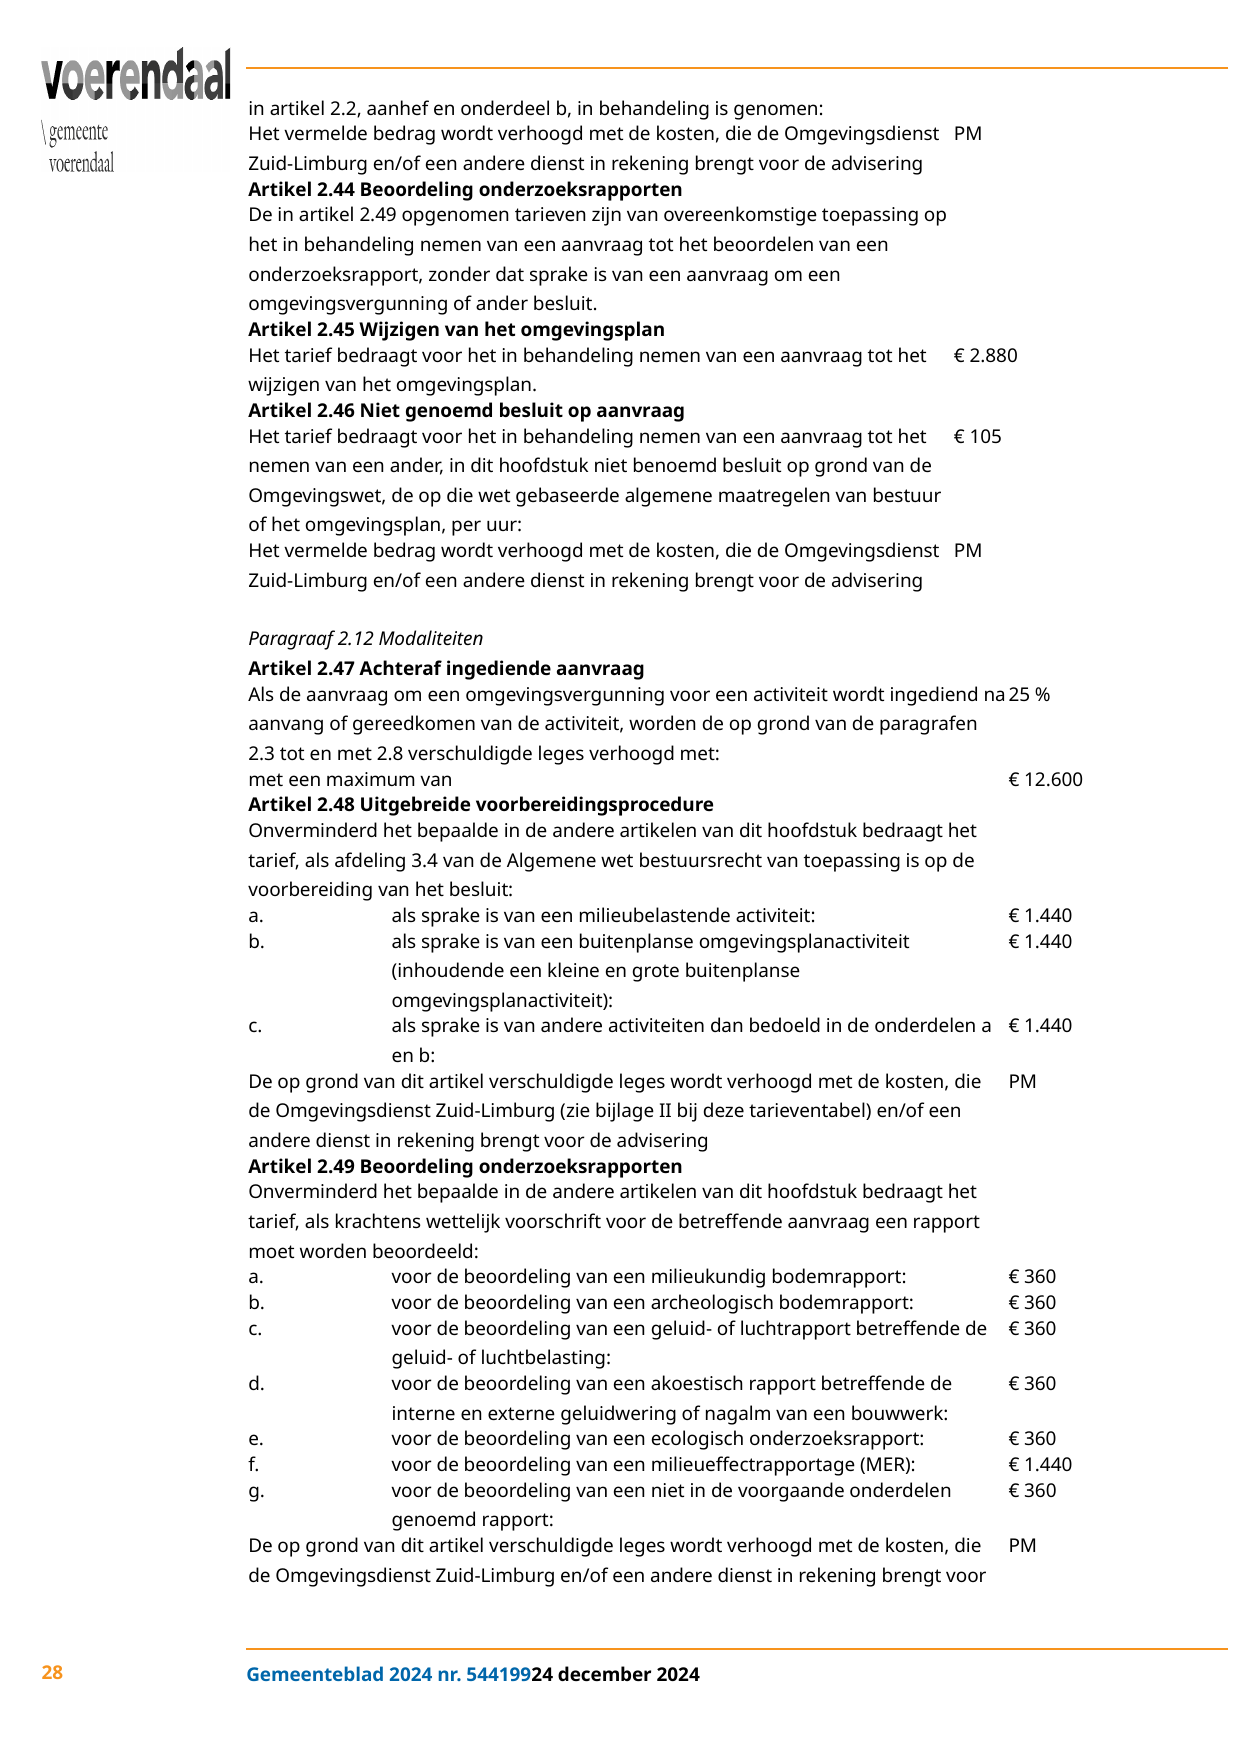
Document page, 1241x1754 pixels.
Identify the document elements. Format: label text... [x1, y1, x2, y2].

table_cell voor de beoordeling van een niet in de voorgaande onderdelen genoemd rapport: [391, 1477, 1008, 1532]
table_cell € 1.440 [1008, 902, 1152, 928]
table_cell voor de beoordeling van een milieukundig bodemrapport: [391, 1264, 1008, 1289]
table_cell Het vermelde bedrag wordt verhoogd met de kosten, die de Omgevingsdienst Zuid-Limburg en/of een andere dienst in rekening brengt voor de advisering [248, 537, 954, 593]
table_cell voor de beoordeling van een archeologisch bodemrapport: [391, 1289, 1008, 1315]
table_cell voor de beoordeling van een akoestisch rapport betreffende de interne en externe geluidwering of nagalm van een bouwwerk: [391, 1370, 1008, 1426]
table_cell Het tarief bedraagt voor het in behandeling nemen van een aanvraag tot het wijzigen van het omgevingsplan. [248, 342, 954, 397]
table_cell [1008, 1179, 1152, 1263]
table_cell PM [954, 121, 1152, 176]
table_cell PM [954, 537, 1152, 593]
table_cell [1008, 817, 1152, 902]
table_cell Artikel 2.46 Niet genoemd besluit op aanvraag [248, 397, 954, 423]
table_cell a. [248, 1264, 391, 1289]
table_cell Onverminderd het bepaalde in de andere artikelen van dit hoofdstuk bedraagt het tarief, als krachtens wettelijk voorschrift voor de betreffende aanvraag een rapport moet worden beoordeeld: [248, 1179, 1008, 1263]
table_cell € 360 [1008, 1315, 1152, 1370]
table_cell Artikel 2.49 Beoordeling onderzoeksrapporten [248, 1153, 1008, 1179]
table_cell [954, 176, 1152, 202]
table_cell € 105 [954, 423, 1152, 537]
table_cell Het tarief bedraagt voor het in behandeling nemen van een aanvraag tot het nemen van een ander, in dit hoofdstuk niet benoemd besluit op grond van de Omgevingswet, de op die wet gebaseerde algemene maatregelen van bestuur of het omgevingsplan, per uur: [248, 423, 954, 537]
table_cell € 360 [1008, 1289, 1152, 1315]
table_cell voor de beoordeling van een milieueffectrapportage (MER): [391, 1451, 1008, 1477]
table_cell € 360 [1008, 1426, 1152, 1451]
table_cell [954, 95, 1152, 121]
table_cell in artikel 2.2, aanhef en onderdeel b, in behandeling is genomen: [248, 95, 954, 121]
text Paragraaf 2.12 Modaliteiten [248, 625, 1152, 651]
table_cell f. [248, 1451, 391, 1477]
table_cell Artikel 2.45 Wijzigen van het omgevingsplan [248, 316, 954, 342]
table_cell € 1.440 [1008, 1013, 1152, 1068]
table_cell De in artikel 2.49 opgenomen tarieven zijn van overeenkomstige toepassing op het in behandeling nemen van een aanvraag tot het beoordelen van een onderzoeksrapport, zonder dat sprake is van een aanvraag om een omgevingsvergunning of ander besluit. [248, 202, 954, 316]
table_cell Artikel 2.44 Beoordeling onderzoeksrapporten [248, 176, 954, 202]
table_cell [954, 316, 1152, 342]
table_cell a. [248, 902, 391, 928]
table_cell voor de beoordeling van een geluid- of luchtrapport betreffende de geluid- of luchtbelasting: [391, 1315, 1008, 1370]
table_cell € 1.440 [1008, 928, 1152, 1013]
table_cell Artikel 2.48 Uitgebreide voorbereidingsprocedure [248, 791, 1008, 817]
table_cell b. [248, 1289, 391, 1315]
table_cell Het vermelde bedrag wordt verhoogd met de kosten, die de Omgevingsdienst Zuid-Limburg en/of een andere dienst in rekening brengt voor de advisering [248, 121, 954, 176]
table_cell € 360 [1008, 1264, 1152, 1289]
table_cell Onverminderd het bepaalde in de andere artikelen van dit hoofdstuk bedraagt het tarief, als afdeling 3.4 van de Algemene wet bestuursrecht van toepassing is op de voorbereiding van het besluit: [248, 817, 1008, 902]
table_header Artikel 2.47 Achteraf ingediende aanvraag [248, 655, 1008, 681]
table_cell De op grond van dit artikel verschuldigde leges wordt verhoogd met de kosten, die de Omgevingsdienst Zuid-Limburg (zie bijlage II bij deze tarieventabel) en/of een andere dienst in rekening brengt voor de advisering [248, 1068, 1008, 1153]
table_cell € 1.440 [1008, 1451, 1152, 1477]
table_cell € 2.880 [954, 342, 1152, 397]
picture [41, 47, 231, 172]
table_cell als sprake is van andere activiteiten dan bedoeld in de onderdelen a en b: [391, 1013, 1008, 1068]
table_cell d. [248, 1370, 391, 1426]
table_cell € 360 [1008, 1370, 1152, 1426]
table_cell e. [248, 1426, 391, 1451]
table_cell c. [248, 1315, 391, 1370]
table_cell € 360 [1008, 1477, 1152, 1532]
table_cell De op grond van dit artikel verschuldigde leges wordt verhoogd met de kosten, die de Omgevingsdienst Zuid-Limburg en/of een andere dienst in rekening brengt voor [248, 1533, 1008, 1588]
table_cell c. [248, 1013, 391, 1068]
table_cell [954, 397, 1152, 423]
table_cell [1008, 1153, 1152, 1179]
table_cell [1008, 791, 1152, 817]
table_cell voor de beoordeling van een ecologisch onderzoeksrapport: [391, 1426, 1008, 1451]
table_cell PM [1008, 1068, 1152, 1153]
table_cell € 12.600 [1008, 766, 1152, 791]
table_cell b. [248, 928, 391, 1013]
table_cell 25 % [1008, 681, 1152, 766]
table_cell als sprake is van een milieubelastende activiteit: [391, 902, 1008, 928]
table_header [1008, 655, 1152, 681]
table_cell met een maximum van [248, 766, 1008, 791]
table_cell als sprake is van een buitenplanse omgevingsplanactiviteit (inhoudende een kleine en grote buitenplanse omgevingsplanactiviteit): [391, 928, 1008, 1013]
table_cell Als de aanvraag om een omgevingsvergunning voor een activiteit wordt ingediend na aanvang of gereedkomen van de activiteit, worden de op grond van de paragrafen 2.3 tot en met 2.8 verschuldigde leges verhoogd met: [248, 681, 1008, 766]
table_cell [954, 202, 1152, 316]
table_cell g. [248, 1477, 391, 1532]
table_cell PM [1008, 1533, 1152, 1588]
